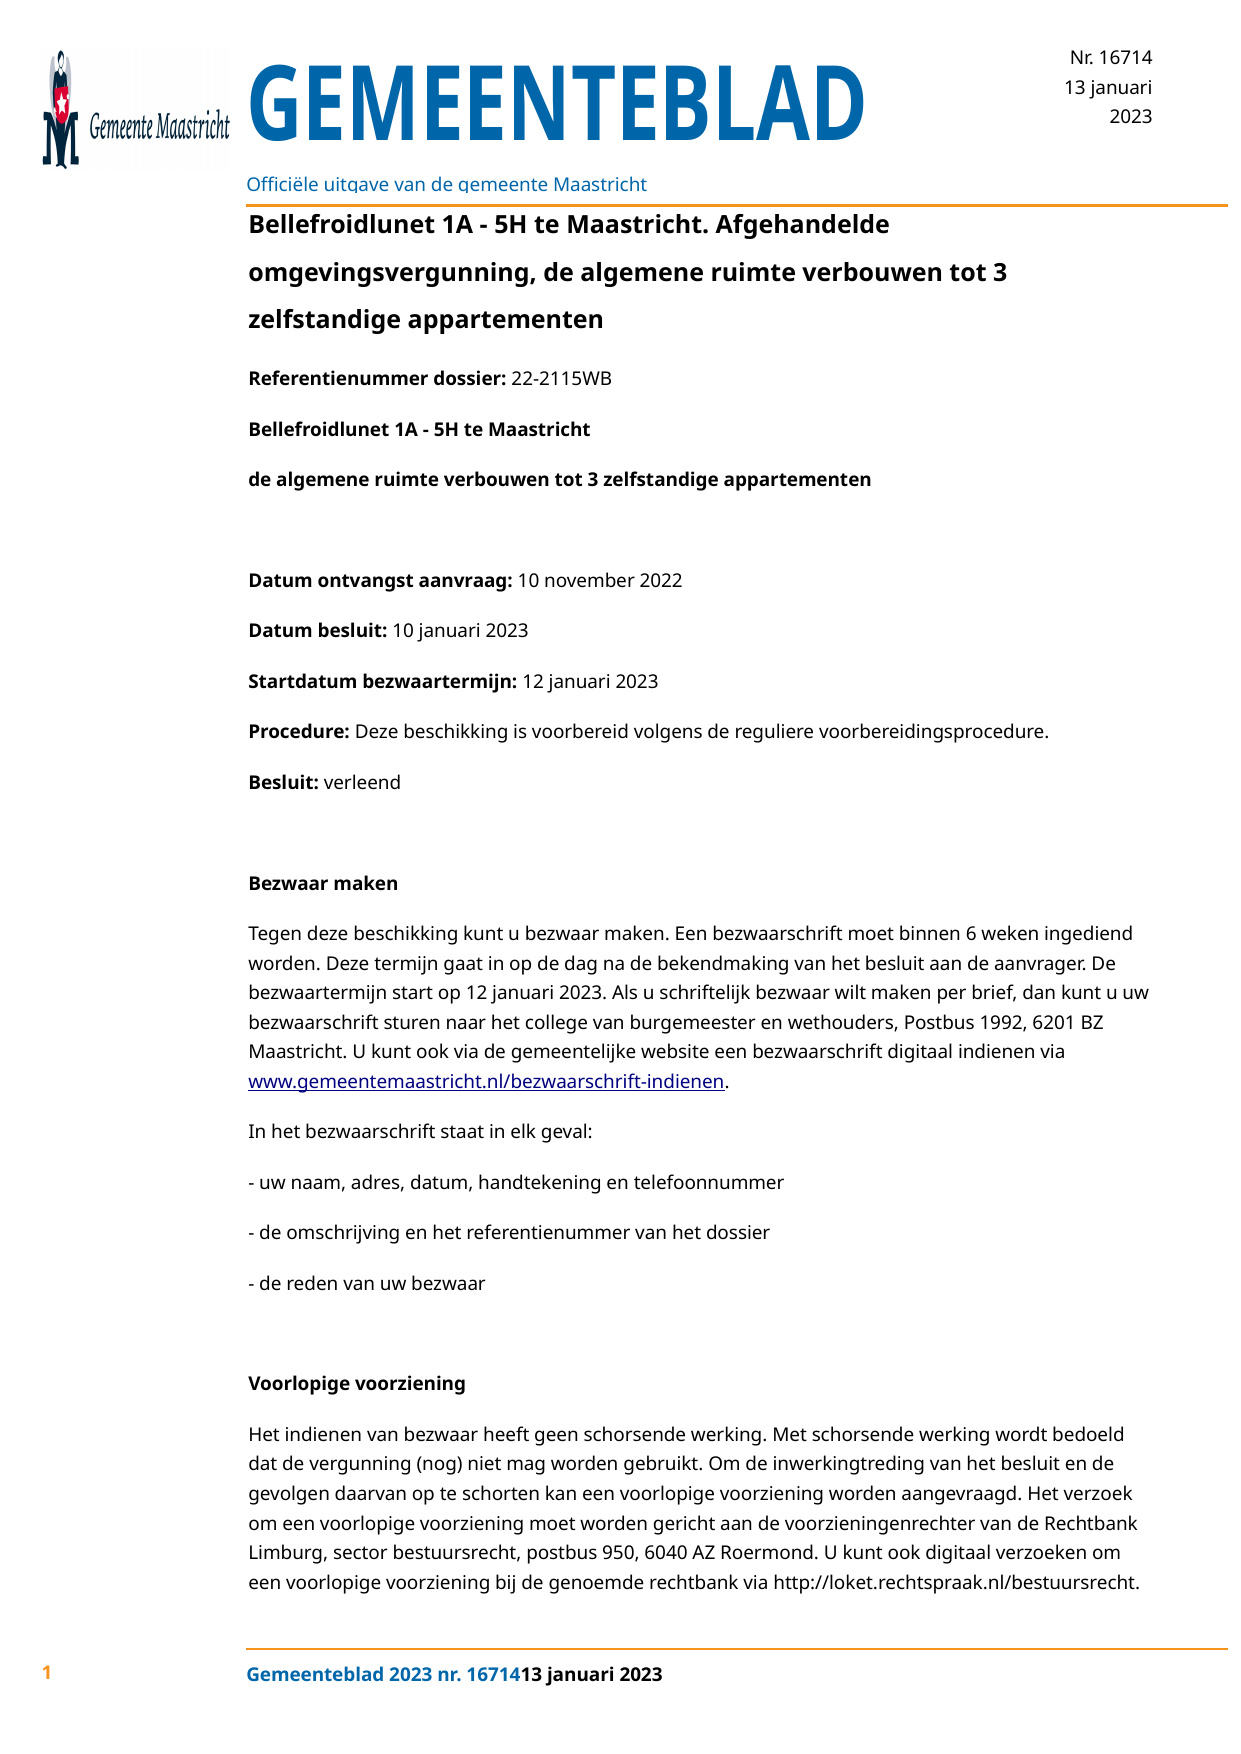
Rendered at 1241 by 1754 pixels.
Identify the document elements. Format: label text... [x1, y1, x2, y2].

text - de omschrijving en het referentienummer van het dossier [248, 1219, 1152, 1245]
text Datum besluit: 10 januari 2023 [248, 618, 1152, 643]
text Voorlopige voorziening [248, 1371, 1152, 1396]
text Tegen deze beschikking kunt u bezwaar maken. Een bezwaarschrift moet binnen 6 weken ingediend worden. Deze termijn gaat in op de dag na de bekendmaking van het besluit aan de aanvrager. De bezwaartermijn start op 12 januari 2023. Als u schriftelijk bezwaar wilt maken per brief, dan kunt u uw bezwaarschrift sturen naar het college van burgemeester en wethouders, Postbus 1992, 6201 BZ Maastricht. U kunt ook via de gemeentelijke website een bezwaarschrift digitaal indienen via www.gemeentemaastricht.nl/bezwaarschrift-indienen. [248, 920, 1152, 1094]
text Procedure: Deze beschikking is voorbereid volgens de reguliere voorbereidingsprocedure. [248, 718, 1152, 744]
text - de reden van uw bezwaar [248, 1270, 1152, 1295]
text Bellefroidlunet 1A - 5H te Maastricht. Afgehandelde omgevingsvergunning, de algemene ruimte verbouwen tot 3 zelfstandige appartementen [248, 207, 1152, 336]
text de algemene ruimte verbouwen tot 3 zelfstandige appartementen [248, 466, 1152, 492]
text In het bezwaarschrift staat in elk geval: [248, 1118, 1152, 1144]
text Startdatum bezwaartermijn: 12 januari 2023 [248, 668, 1152, 694]
text Het indienen van bezwaar heeft geen schorsende werking. Met schorsende werking wordt bedoeld dat de vergunning (nog) niet mag worden gebruikt. Om de inwerkingtreding van het besluit en de gevolgen daarvan op te schorten kan een voorlopige voorziening worden aangevraagd. Het verzoek om een voorlopige voorziening moet worden gericht aan de voorzieningenrechter van de Rechtbank Limburg, sector bestuursrecht, postbus 950, 6040 AZ Roermond. U kunt ook digitaal verzoeken om een voorlopige voorziening bij de genoemde rechtbank via http://loket.rechtspraak.nl/bestuursrecht. [248, 1421, 1152, 1594]
text Referentienummer dossier: 22-2115WB [248, 366, 1152, 391]
text Datum ontvangst aanvraag: 10 november 2022 [248, 567, 1152, 593]
text - uw naam, adres, datum, handtekening en telefoonnummer [248, 1169, 1152, 1194]
text Bellefroidlunet 1A - 5H te Maastricht [248, 416, 1152, 442]
text Bezwaar maken [248, 870, 1152, 895]
text Besluit: verleend [248, 769, 1152, 794]
picture [41, 47, 231, 172]
